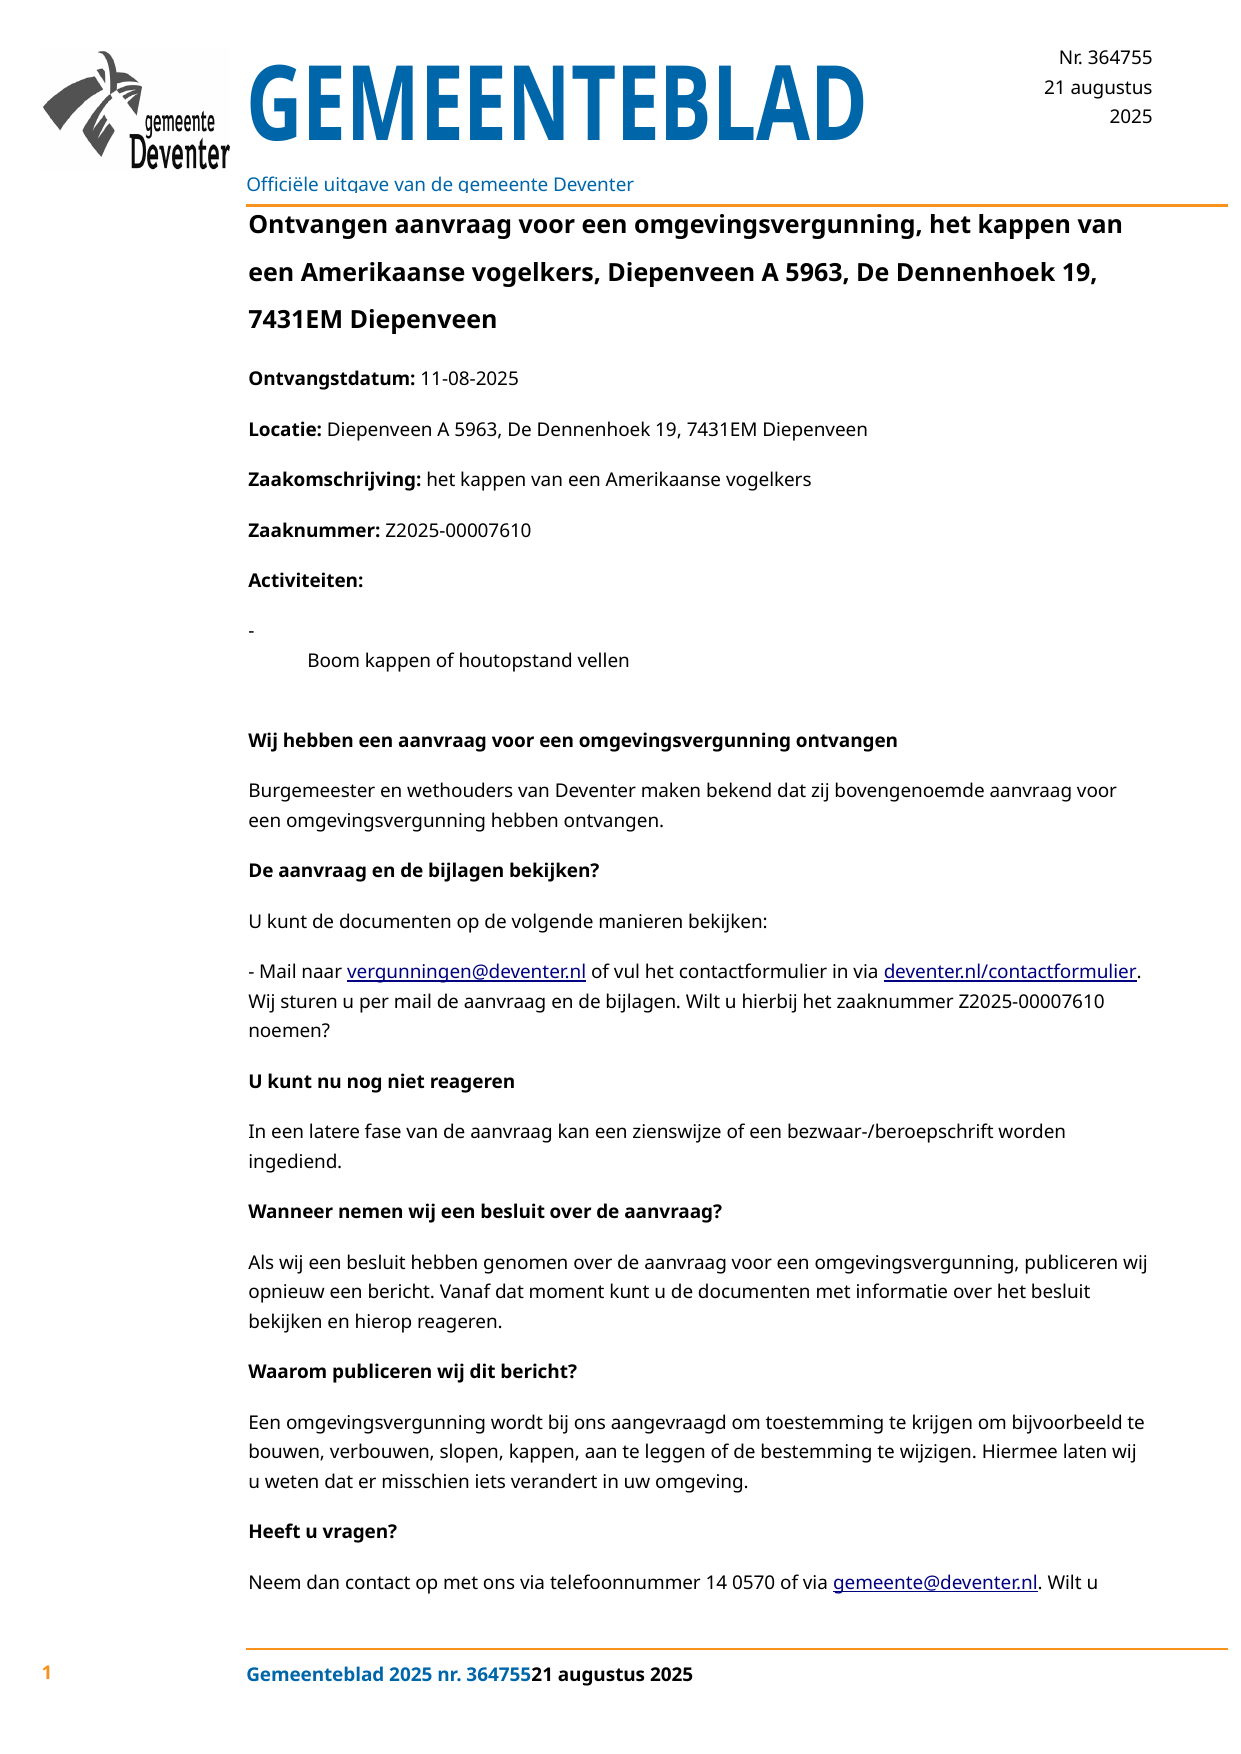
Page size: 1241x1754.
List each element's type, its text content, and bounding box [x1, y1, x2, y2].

text Neem dan contact op met ons via telefoonnummer 14 0570 of via gemeente@deventer.nl. Wilt u [248, 1569, 1152, 1594]
text Waarom publiceren wij dit bericht? [248, 1358, 1152, 1384]
text In een latere fase van de aanvraag kan een zienswijze of een bezwaar-/beroepschrift worden ingediend. [248, 1118, 1152, 1174]
text Ontvangstdatum: 11-08-2025 [248, 366, 1152, 391]
list Boom kappen of houtopstand vellen [248, 647, 1152, 673]
text Wij hebben een aanvraag voor een omgevingsvergunning ontvangen [248, 727, 1152, 753]
text U kunt nu nog niet reageren [248, 1068, 1152, 1094]
text Locatie: Diepenveen A 5963, De Dennenhoek 19, 7431EM Diepenveen [248, 416, 1152, 442]
text De aanvraag en de bijlagen bekijken? [248, 858, 1152, 883]
text U kunt de documenten op de volgende manieren bekijken: [248, 908, 1152, 934]
text Ontvangen aanvraag voor een omgevingsvergunning, het kappen van een Amerikaanse vogelkers, Diepenveen A 5963, De Dennenhoek 19, 7431EM Diepenveen [248, 207, 1152, 336]
text Burgemeester en wethouders van Deventer maken bekend dat zij bovengenoemde aanvraag voor een omgevingsvergunning hebben ontvangen. [248, 778, 1152, 833]
text Zaakomschrijving: het kappen van een Amerikaanse vogelkers [248, 466, 1152, 492]
text Wanneer nemen wij een besluit over de aanvraag? [248, 1198, 1152, 1224]
text Heeft u vragen? [248, 1518, 1152, 1544]
text Activiteiten: [248, 567, 1152, 593]
text - Mail naar vergunningen@deventer.nl of vul het contactformulier in via deventer.nl/contactformulier. Wij sturen u per mail de aanvraag en de bijlagen. Wilt u hierbij het zaaknummer Z2025-00007610 noemen? [248, 958, 1152, 1043]
text Als wij een besluit hebben genomen over de aanvraag voor een omgevingsvergunning, publiceren wij opnieuw een bericht. Vanaf dat moment kunt u de documenten met informatie over het besluit bekijken en hierop reageren. [248, 1249, 1152, 1334]
picture [41, 47, 231, 172]
text Zaaknummer: Z2025-00007610 [248, 517, 1152, 542]
text Een omgevingsvergunning wordt bij ons aangevraagd om toestemming te krijgen om bijvoorbeeld te bouwen, verbouwen, slopen, kappen, aan te leggen of de bestemming te wijzigen. Hiermee laten wij u weten dat er misschien iets verandert in uw omgeving. [248, 1409, 1152, 1494]
